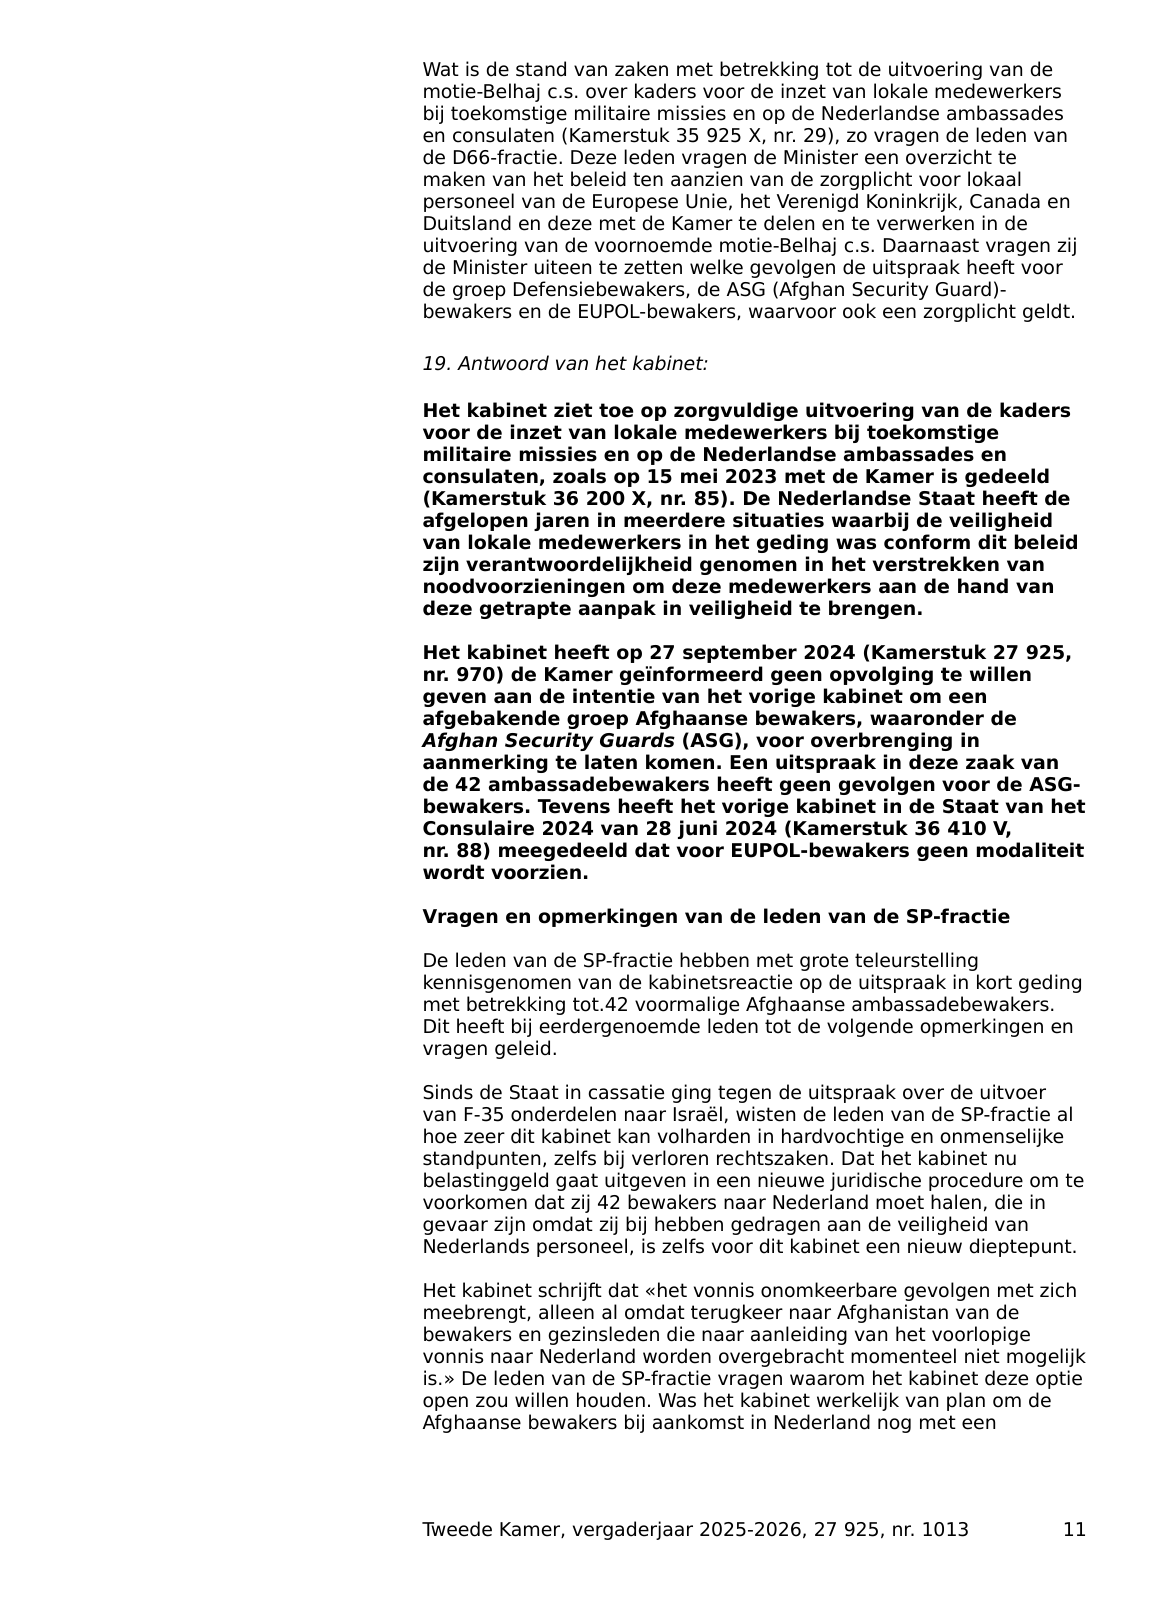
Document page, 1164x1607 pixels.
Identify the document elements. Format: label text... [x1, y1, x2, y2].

text Het kabinet heeft op 27 september 2024 (Kamerstuk 27 925, nr. 970) de Kamer geïnformeerd geen opvolging te willen geven aan de intentie van het vorige kabinet om een afgebakende groep Afghaanse bewakers, waaronder de Afghan Security Guards (ASG), voor overbrenging in aanmerking te laten komen. Een uitspraak in deze zaak van de 42 ambassadebewakers heeft geen gevolgen voor de ASG-bewakers. Tevens heeft het vorige kabinet in de Staat van het Consulaire 2024 van 28 juni 2024 (Kamerstuk 36 410 V, nr. 88) meegedeeld dat voor EUPOL-bewakers geen modaliteit wordt voorzien. [422, 642, 1087, 883]
text Het kabinet ziet toe op zorgvuldige uitvoering van de kaders voor de inzet van lokale medewerkers bij toekomstige militaire missies en op de Nederlandse ambassades en consulaten, zoals op 15 mei 2023 met de Kamer is gedeeld (Kamerstuk 36 200 X, nr. 85). De Nederlandse Staat heeft de afgelopen jaren in meerdere situaties waarbij de veiligheid van lokale medewerkers in het geding was conform dit beleid zijn verantwoordelijkheid genomen in het verstrekken van noodvoorzieningen om deze medewerkers aan de hand van deze getrapte aanpak in veiligheid te brengen. [422, 400, 1087, 619]
text Het kabinet schrijft dat «het vonnis onomkeerbare gevolgen met zich meebrengt, alleen al omdat terugkeer naar Afghanistan van de bewakers en gezinsleden die naar aanleiding van het voorlopige vonnis naar Nederland worden overgebracht momenteel niet mogelijk is.» De leden van de SP-fractie vragen waarom het kabinet deze optie open zou willen houden. Was het kabinet werkelijk van plan om de Afghaanse bewakers bij aankomst in Nederland nog met een [422, 1280, 1087, 1434]
text De leden van de SP-fractie hebben met grote teleurstelling kennisgenomen van de kabinetsreactie op de uitspraak in kort geding met betrekking tot.42 voormalige Afghaanse ambassadebewakers. Dit heeft bij eerdergenoemde leden tot de volgende opmerkingen en vragen geleid. [422, 950, 1087, 1060]
subtitle 19. Antwoord van het kabinet: [422, 353, 1087, 375]
text Sinds de Staat in cassatie ging tegen de uitspraak over de uitvoer van F-35 onderdelen naar Israël, wisten de leden van de SP-fractie al hoe zeer dit kabinet kan volharden in hardvochtige en onmenselijke standpunten, zelfs bij verloren rechtszaken. Dat het kabinet nu belastinggeld gaat uitgeven in een nieuwe juridische procedure om te voorkomen dat zij 42 bewakers naar Nederland moet halen, die in gevaar zijn omdat zij bij hebben gedragen aan de veiligheid van Nederlands personeel, is zelfs voor dit kabinet een nieuw dieptepunt. [422, 1082, 1087, 1258]
text Wat is de stand van zaken met betrekking tot de uitvoering van de motie-Belhaj c.s. over kaders voor de inzet van lokale medewerkers bij toekomstige militaire missies en op de Nederlandse ambassades en consulaten (Kamerstuk 35 925 X, nr. 29), zo vragen de leden van de D66-fractie. Deze leden vragen de Minister een overzicht te maken van het beleid ten aanzien van de zorgplicht voor lokaal personeel van de Europese Unie, het Verenigd Koninkrijk, Canada en Duitsland en deze met de Kamer te delen en te verwerken in de uitvoering van de voornoemde motie-Belhaj c.s. Daarnaast vragen zij de Minister uiteen te zetten welke gevolgen de uitspraak heeft voor de groep Defensiebewakers, de ASG (Afghan Security Guard)-bewakers en de EUPOL-bewakers, waarvoor ook een zorgplicht geldt. [422, 59, 1087, 323]
subtitle Vragen en opmerkingen van de leden van de SP-fractie [422, 906, 1087, 928]
